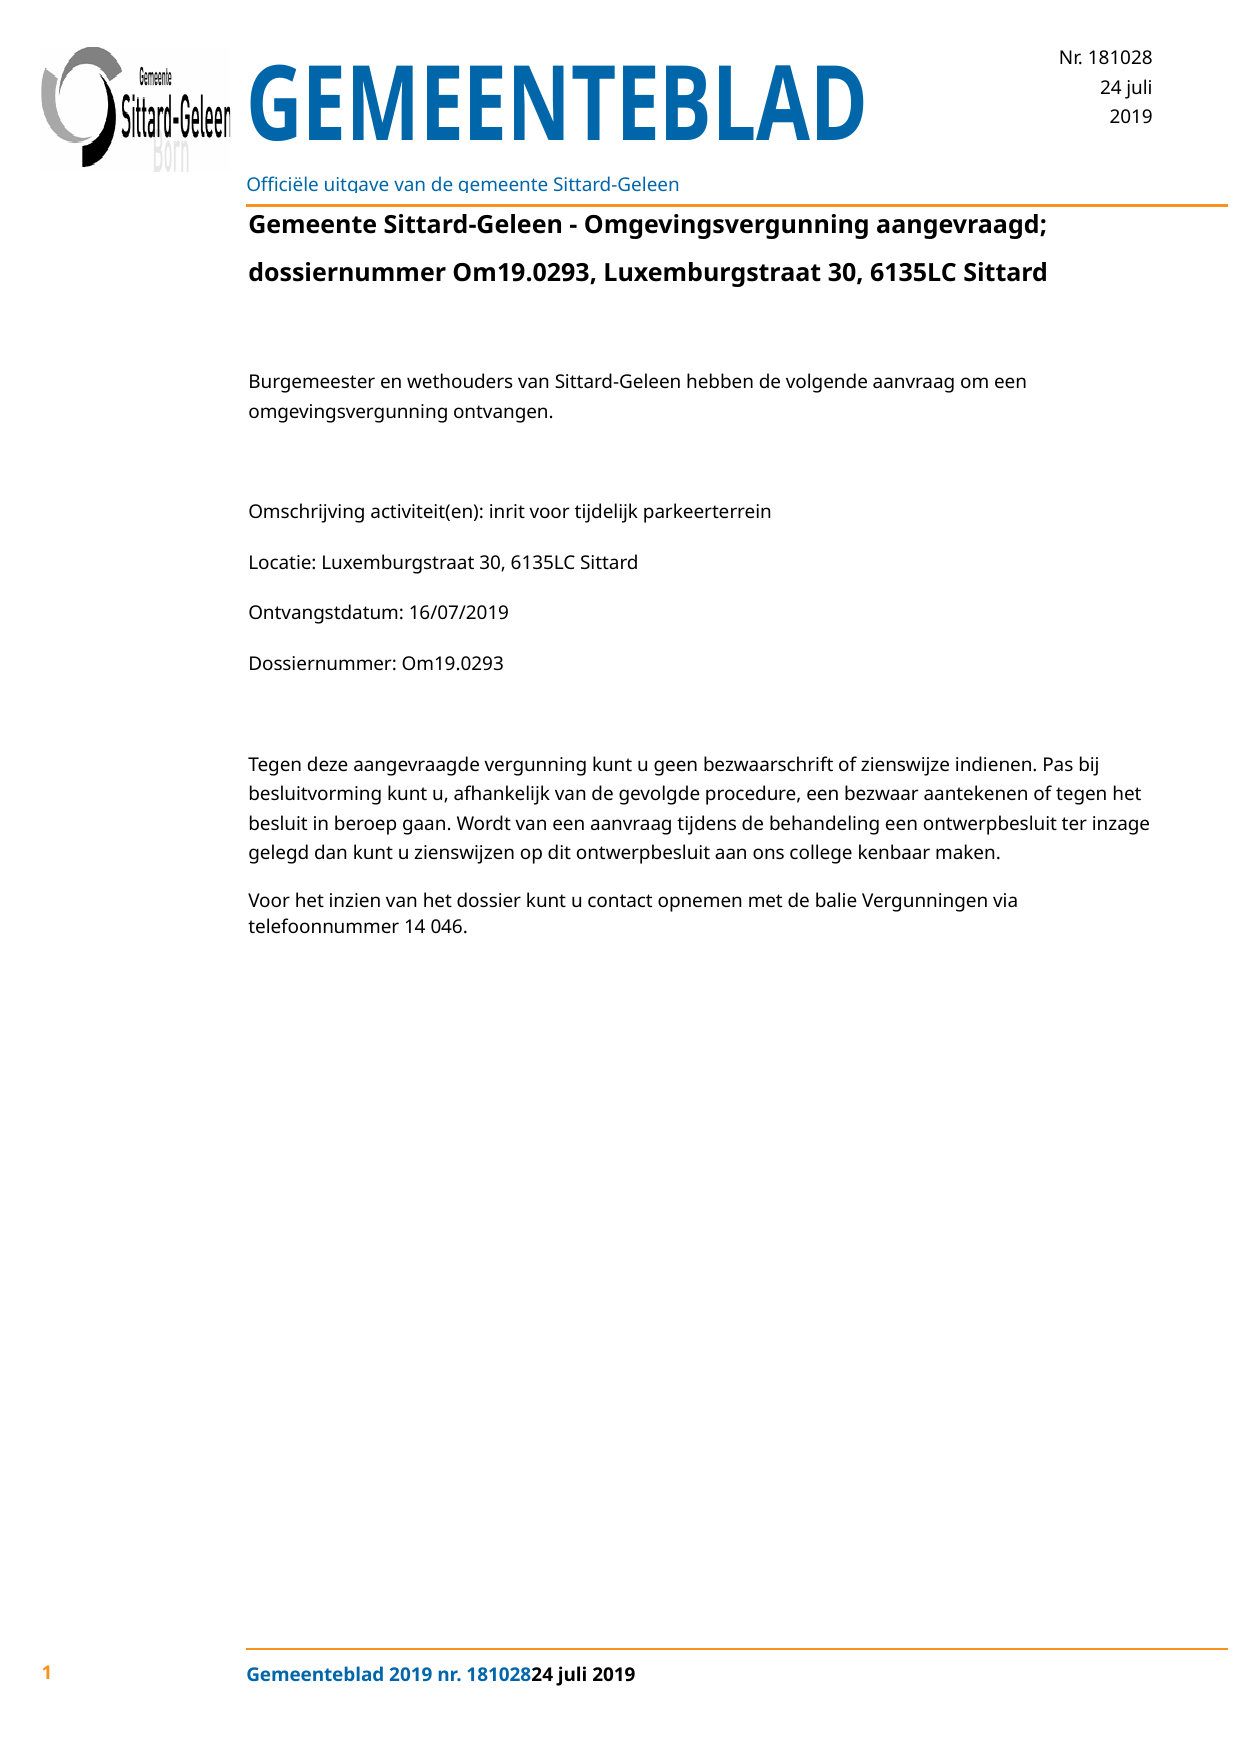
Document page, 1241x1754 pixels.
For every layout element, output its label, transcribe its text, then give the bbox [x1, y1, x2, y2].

text Gemeente Sittard-Geleen - Omgevingsvergunning aangevraagd; dossiernummer Om19.0293, Luxemburgstraat 30, 6135LC Sittard [248, 207, 1152, 288]
text Ontvangstdatum: 16/07/2019 [248, 599, 1152, 625]
text Omschrijving activiteit(en): inrit voor tijdelijk parkeerterrein [248, 499, 1152, 524]
text Burgemeester en wethouders van Sittard-Geleen hebben de volgende aanvraag om een omgevingsvergunning ontvangen. [248, 368, 1152, 424]
picture [41, 47, 231, 172]
text Tegen deze aangevraagde vergunning kunt u geen bezwaarschrift of zienswijze indienen. Pas bij besluitvorming kunt u, afhankelijk van de gevolgde procedure, een bezwaar aantekenen of tegen het besluit in beroep gaan. Wordt van een aanvraag tijdens de behandeling een ontwerpbesluit ter inzage gelegd dan kunt u zienswijzen op dit ontwerpbesluit aan ons college kenbaar maken. [248, 751, 1152, 865]
text Dossiernummer: Om19.0293 [248, 650, 1152, 676]
text Locatie: Luxemburgstraat 30, 6135LC Sittard [248, 549, 1152, 575]
text Voor het inzien van het dossier kunt u contact opnemen met de balie Vergunningen via telefoonnummer 14 046. [248, 887, 1152, 939]
